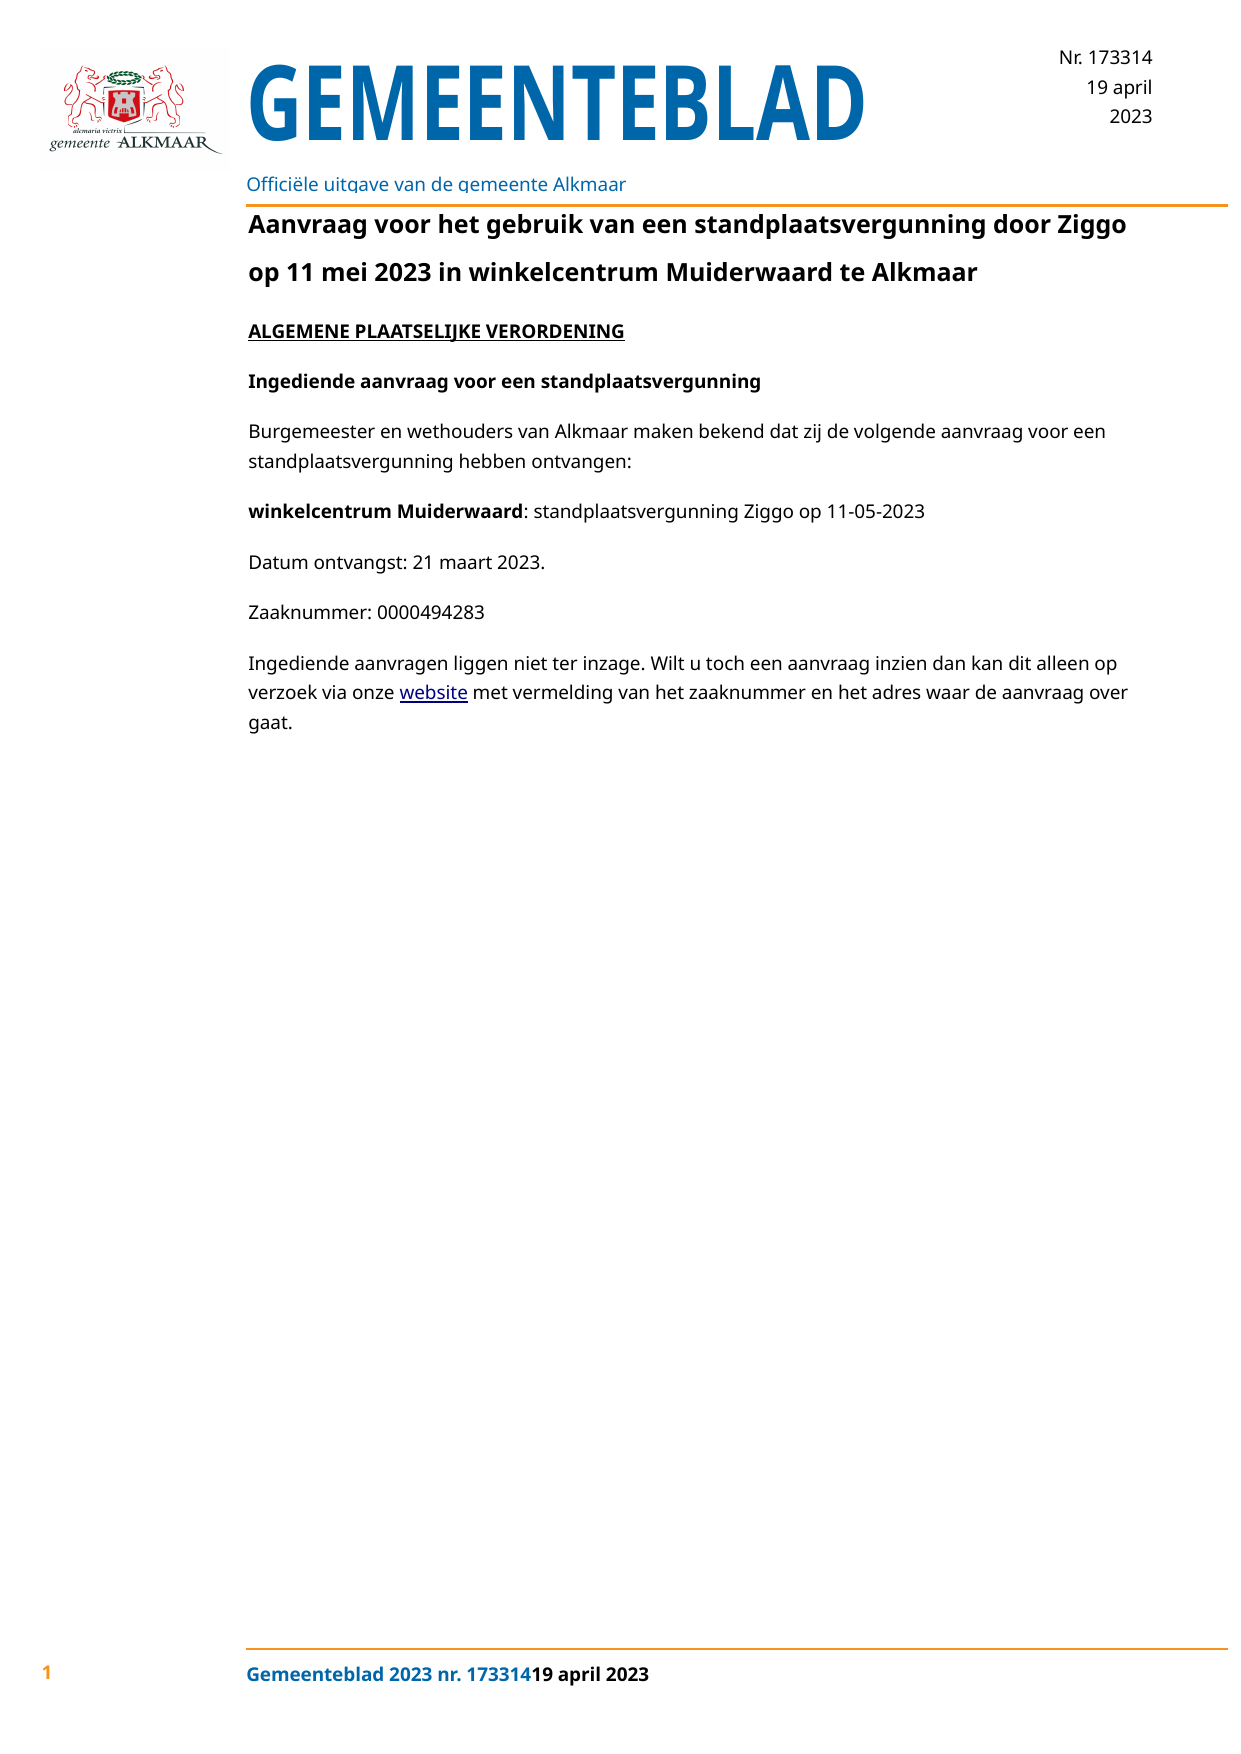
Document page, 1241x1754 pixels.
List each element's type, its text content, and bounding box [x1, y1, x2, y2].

text Burgemeester en wethouders van Alkmaar maken bekend dat zij de volgende aanvraag voor een standplaatsvergunning hebben ontvangen: [248, 419, 1152, 474]
text Ingediende aanvragen liggen niet ter inzage. Wilt u toch een aanvraag inzien dan kan dit alleen op verzoek via onze website met vermelding van het zaaknummer en het adres waar de aanvraag over gaat. [248, 650, 1152, 735]
text Ingediende aanvraag voor een standplaatsvergunning [248, 368, 1152, 394]
text ALGEMENE PLAATSELIJKE VERORDENING [248, 318, 1152, 344]
text Zaaknummer: 0000494283 [248, 599, 1152, 625]
picture [41, 47, 231, 172]
text Aanvraag voor het gebruik van een standplaatsvergunning door Ziggo op 11 mei 2023 in winkelcentrum Muiderwaard te Alkmaar [248, 207, 1152, 288]
text Datum ontvangst: 21 maart 2023. [248, 549, 1152, 575]
text winkelcentrum Muiderwaard: standplaatsvergunning Ziggo op 11-05-2023 [248, 499, 1152, 524]
